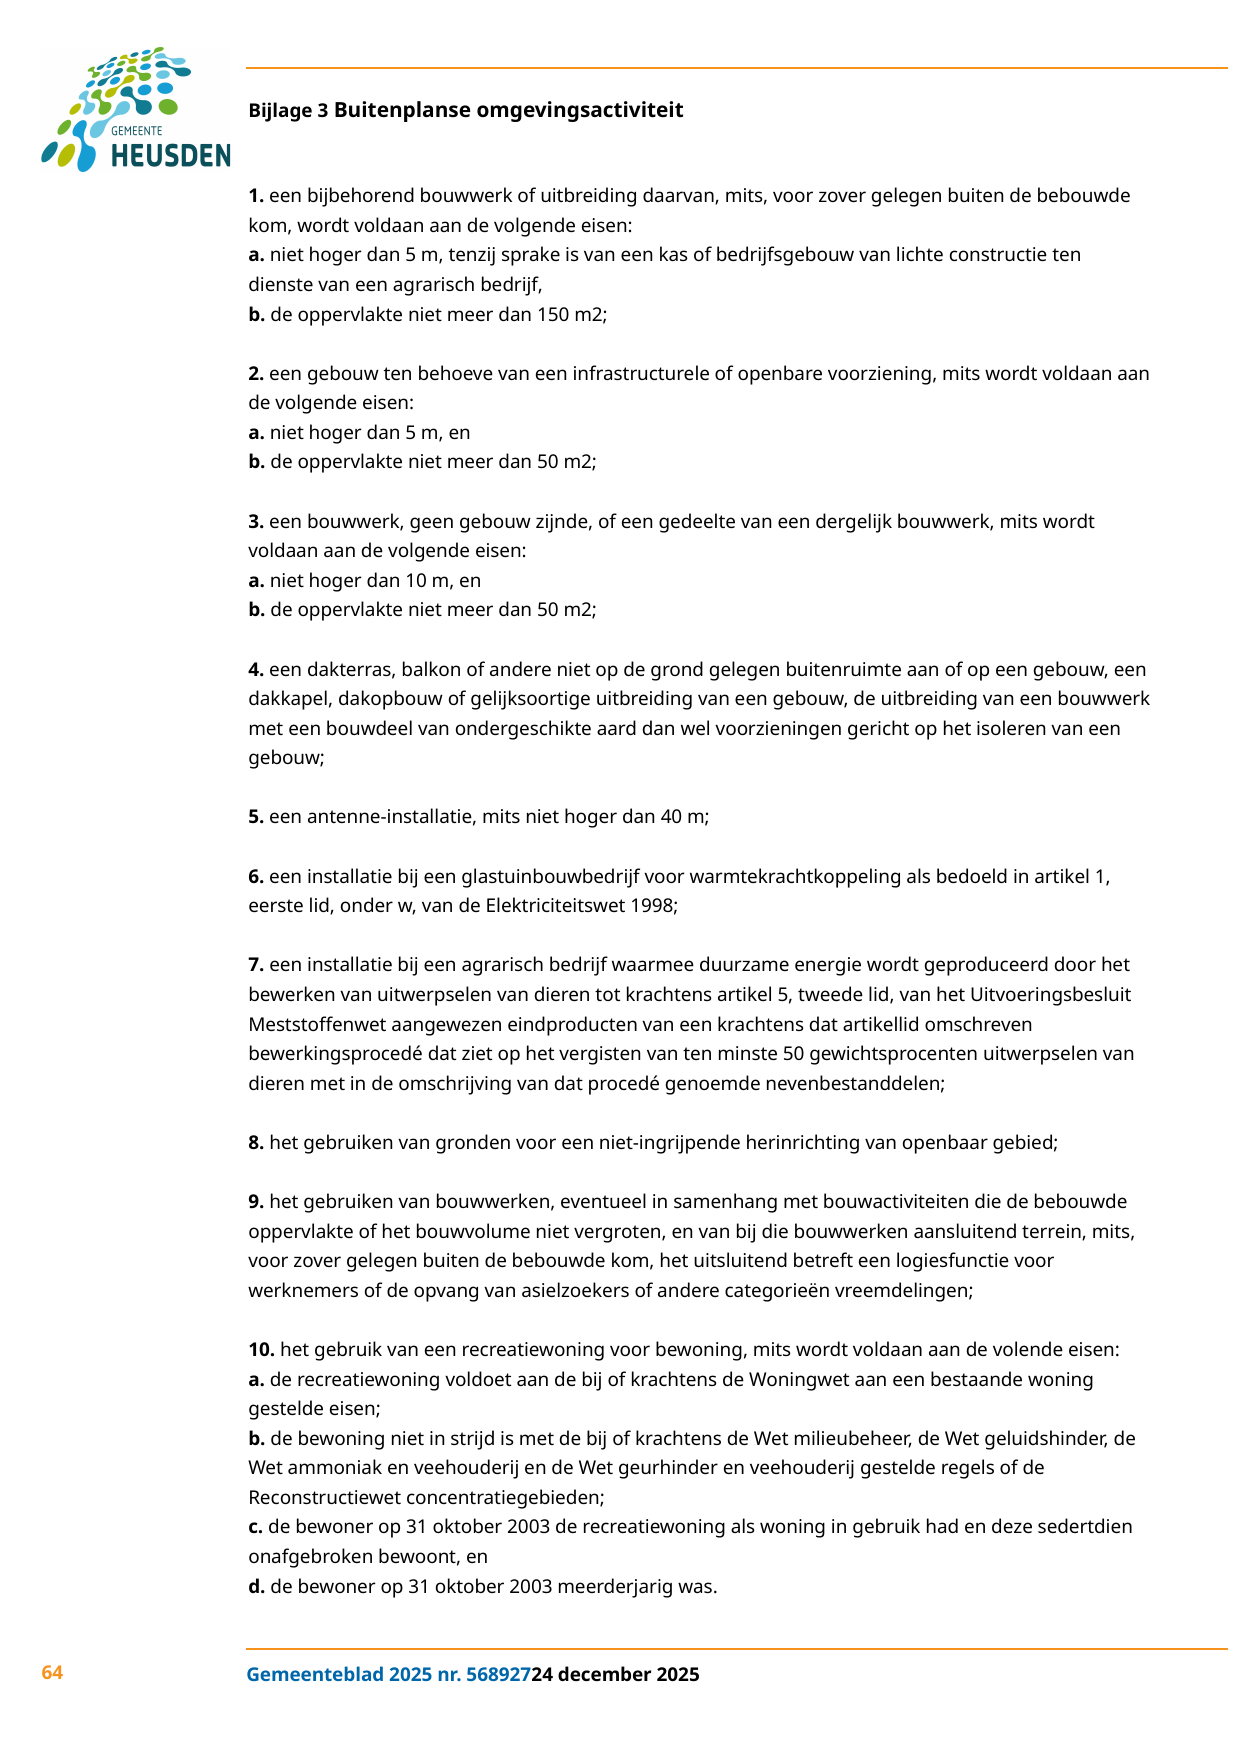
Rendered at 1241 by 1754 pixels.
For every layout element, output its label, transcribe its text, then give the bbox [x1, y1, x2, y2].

text d. de bewoner op 31 oktober 2003 meerderjarig was. [248, 1573, 1152, 1599]
text b. de oppervlakte niet meer dan 150 m2; [248, 301, 1152, 327]
text c. de bewoner op 31 oktober 2003 de recreatiewoning als woning in gebruik had en deze sedertdien onafgebroken bewoont, en [248, 1514, 1152, 1569]
text 2. een gebouw ten behoeve van een infrastructurele of openbare voorziening, mits wordt voldaan aan de volgende eisen: [248, 360, 1152, 415]
text b. de oppervlakte niet meer dan 50 m2; [248, 449, 1152, 474]
text 5. een antenne-installatie, mits niet hoger dan 40 m; [248, 804, 1152, 829]
text 4. een dakterras, balkon of andere niet op de grond gelegen buitenruimte aan of op een gebouw, een dakkapel, dakopbouw of gelijksoortige uitbreiding van een gebouw, de uitbreiding van een bouwwerk met een bouwdeel van ondergeschikte aard dan wel voorzieningen gericht op het isoleren van een gebouw; [248, 656, 1152, 770]
text b. de oppervlakte niet meer dan 50 m2; [248, 597, 1152, 622]
text a. niet hoger dan 5 m, en [248, 419, 1152, 445]
text a. niet hoger dan 5 m, tenzij sprake is van een kas of bedrijfsgebouw van lichte constructie ten dienste van een agrarisch bedrijf, [248, 242, 1152, 297]
text 9. het gebruiken van bouwwerken, eventueel in samenhang met bouwactiviteiten die de bebouwde oppervlakte of het bouwvolume niet vergroten, en van bij die bouwwerken aansluitend terrein, mits, voor zover gelegen buiten de bebouwde kom, het uitsluitend betreft een logiesfunctie voor werknemers of de opvang van asielzoekers of andere categorieën vreemdelingen; [248, 1188, 1152, 1303]
text 1. een bijbehorend bouwwerk of uitbreiding daarvan, mits, voor zover gelegen buiten de bebouwde kom, wordt voldaan aan de volgende eisen: [248, 182, 1152, 238]
text 7. een installatie bij een agrarisch bedrijf waarmee duurzame energie wordt geproduceerd door het bewerken van uitwerpselen van dieren tot krachtens artikel 5, tweede lid, van het Uitvoeringsbesluit Meststoffenwet aangewezen eindproducten van een krachtens dat artikellid omschreven bewerkingsprocedé dat ziet op het vergisten van ten minste 50 gewichtsprocenten uitwerpselen van dieren met in de omschrijving van dat procedé genoemde nevenbestanddelen; [248, 952, 1152, 1096]
text 6. een installatie bij een glastuinbouwbedrijf voor warmtekrachtkoppeling als bedoeld in artikel 1, eerste lid, onder w, van de Elektriciteitswet 1998; [248, 863, 1152, 918]
text 8. het gebruiken van gronden voor een niet-ingrijpende herinrichting van openbaar gebied; [248, 1129, 1152, 1155]
text Bijlage 3 Buitenplanse omgevingsactiviteit [248, 95, 1152, 123]
text b. de bewoning niet in strijd is met de bij of krachtens de Wet milieubeheer, de Wet geluidshinder, de Wet ammoniak en veehouderij en de Wet geurhinder en veehouderij gestelde regels of de Reconstructiewet concentratiegebieden; [248, 1425, 1152, 1510]
text a. de recreatiewoning voldoet aan de bij of krachtens de Woningwet aan een bestaande woning gestelde eisen; [248, 1366, 1152, 1421]
text 10. het gebruik van een recreatiewoning voor bewoning, mits wordt voldaan aan de volende eisen: [248, 1336, 1152, 1362]
picture [41, 47, 231, 172]
text 3. een bouwwerk, geen gebouw zijnde, of een gedeelte van een dergelijk bouwwerk, mits wordt voldaan aan de volgende eisen: [248, 508, 1152, 563]
text a. niet hoger dan 10 m, en [248, 567, 1152, 593]
